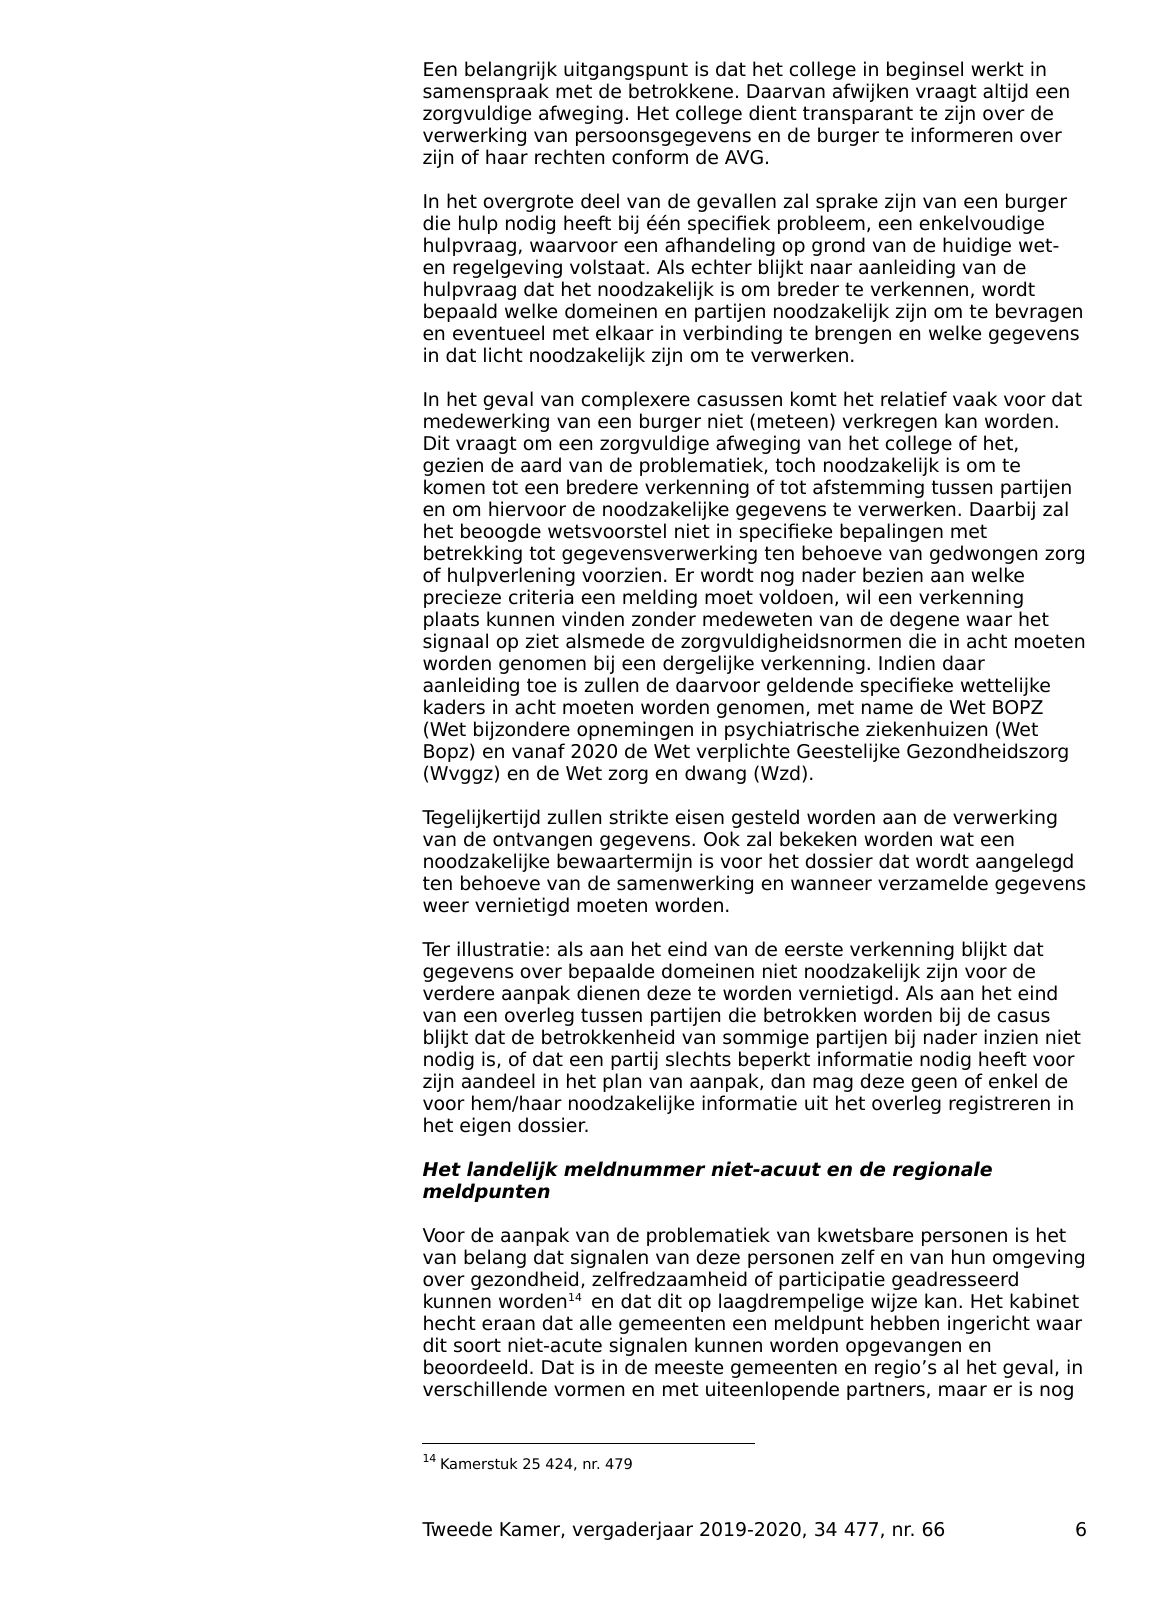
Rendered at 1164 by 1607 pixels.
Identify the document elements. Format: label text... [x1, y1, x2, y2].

subtitle Het landelijk meldnummer niet-acuut en de regionale meldpunten [422, 1159, 1087, 1203]
text Voor de aanpak van de problematiek van kwetsbare personen is het van belang dat signalen van deze personen zelf en van hun omgeving over gezondheid, zelfredzaamheid of participatie geadresseerd kunnen worden en dat dit op laagdrempelige wijze kan. Het kabinet hecht eraan dat alle gemeenten een meldpunt hebben ingericht waar dit soort niet-acute signalen kunnen worden opgevangen en beoordeeld. Dat is in de meeste gemeenten en regio’s al het geval, in verschillende vormen en met uiteenlopende partners, maar er is nog [422, 1225, 1087, 1401]
text Tegelijkertijd zullen strikte eisen gesteld worden aan de verwerking van de ontvangen gegevens. Ook zal bekeken worden wat een noodzakelijke bewaartermijn is voor het dossier dat wordt aangelegd ten behoeve van de samenwerking en wanneer verzamelde gegevens weer vernietigd moeten worden. [422, 807, 1087, 917]
text Kamerstuk 25 424, nr. 479 [422, 1452, 1087, 1474]
text Ter illustratie: als aan het eind van de eerste verkenning blijkt dat gegevens over bepaalde domeinen niet noodzakelijk zijn voor de verdere aanpak dienen deze te worden vernietigd. Als aan het eind van een overleg tussen partijen die betrokken worden bij de casus blijkt dat de betrokkenheid van sommige partijen bij nader inzien niet nodig is, of dat een partij slechts beperkt informatie nodig heeft voor zijn aandeel in het plan van aanpak, dan mag deze geen of enkel de voor hem/haar noodzakelijke informatie uit het overleg registreren in het eigen dossier. [422, 939, 1087, 1137]
text Een belangrijk uitgangspunt is dat het college in beginsel werkt in samenspraak met de betrokkene. Daarvan afwijken vraagt altijd een zorgvuldige afweging. Het college dient transparant te zijn over de verwerking van persoonsgegevens en de burger te informeren over zijn of haar rechten conform de AVG. [422, 59, 1087, 169]
text In het overgrote deel van de gevallen zal sprake zijn van een burger die hulp nodig heeft bij één specifiek probleem, een enkelvoudige hulpvraag, waarvoor een afhandeling op grond van de huidige wet- en regelgeving volstaat. Als echter blijkt naar aanleiding van de hulpvraag dat het noodzakelijk is om breder te verkennen, wordt bepaald welke domeinen en partijen noodzakelijk zijn om te bevragen en eventueel met elkaar in verbinding te brengen en welke gegevens in dat licht noodzakelijk zijn om te verwerken. [422, 191, 1087, 367]
text In het geval van complexere casussen komt het relatief vaak voor dat medewerking van een burger niet (meteen) verkregen kan worden. Dit vraagt om een zorgvuldige afweging van het college of het, gezien de aard van de problematiek, toch noodzakelijk is om te komen tot een bredere verkenning of tot afstemming tussen partijen en om hiervoor de noodzakelijke gegevens te verwerken. Daarbij zal het beoogde wetsvoorstel niet in specifieke bepalingen met betrekking tot gegevensverwerking ten behoeve van gedwongen zorg of hulpverlening voorzien. Er wordt nog nader bezien aan welke precieze criteria een melding moet voldoen, wil een verkenning plaats kunnen vinden zonder medeweten van de degene waar het signaal op ziet alsmede de zorgvuldigheidsnormen die in acht moeten worden genomen bij een dergelijke verkenning. Indien daar aanleiding toe is zullen de daarvoor geldende specifieke wettelijke kaders in acht moeten worden genomen, met name de Wet BOPZ (Wet bijzondere opnemingen in psychiatrische ziekenhuizen (Wet Bopz) en vanaf 2020 de Wet verplichte Geestelijke Gezondheidszorg (Wvggz) en de Wet zorg en dwang (Wzd). [422, 389, 1087, 785]
